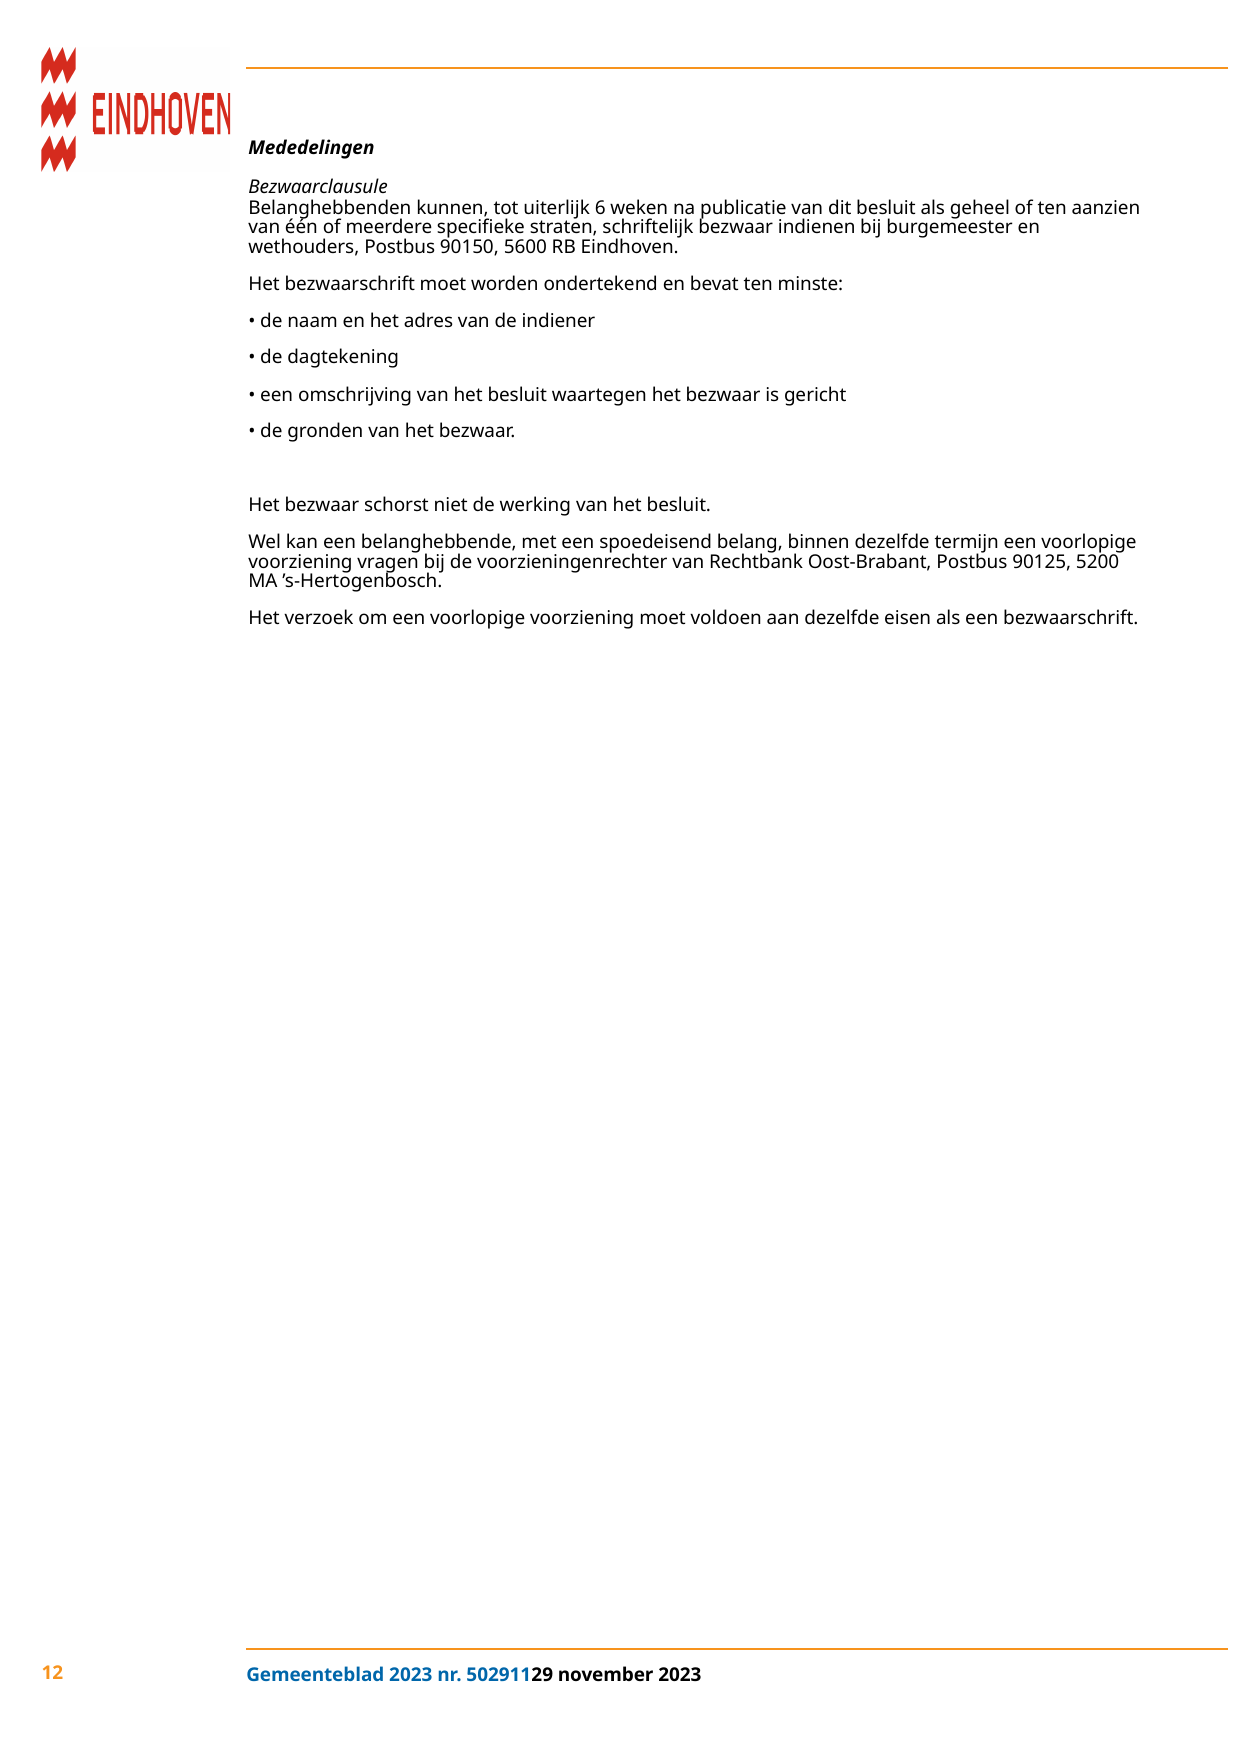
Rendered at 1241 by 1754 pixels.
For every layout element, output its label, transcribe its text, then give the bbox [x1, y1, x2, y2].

text Het bezwaarschrift moet worden ondertekend en bevat ten minste: [248, 274, 1152, 294]
picture [41, 47, 231, 172]
text Bezwaarclausule [248, 173, 1152, 199]
text • de gronden van het bezwaar. [248, 422, 1152, 442]
text • de dagtekening [248, 348, 1152, 368]
text • de naam en het adres van de indiener [248, 312, 1152, 331]
text Belanghebbenden kunnen, tot uiterlijk 6 weken na publicatie van dit besluit als geheel of ten aanzien van één of meerdere specifieke straten, schriftelijk bezwaar indienen bij burgemeester en wethouders, Postbus 90150, 5600 RB Eindhoven. [248, 199, 1152, 257]
text Het verzoek om een voorlopige voorziening moet voldoen aan dezelfde eisen als een bezwaarschrift. [248, 609, 1152, 628]
text Het bezwaar schorst niet de werking van het besluit. [248, 496, 1152, 516]
text • een omschrijving van het besluit waartegen het bezwaar is gericht [248, 386, 1152, 405]
text Mededelingen [248, 134, 1152, 160]
text Wel kan een belanghebbende, met een spoedeisend belang, binnen dezelfde termijn een voorlopige voorziening vragen bij de voorzieningenrechter van Rechtbank Oost-Brabant, Postbus 90125, 5200 MA ’s-Hertogenbosch. [248, 533, 1152, 591]
